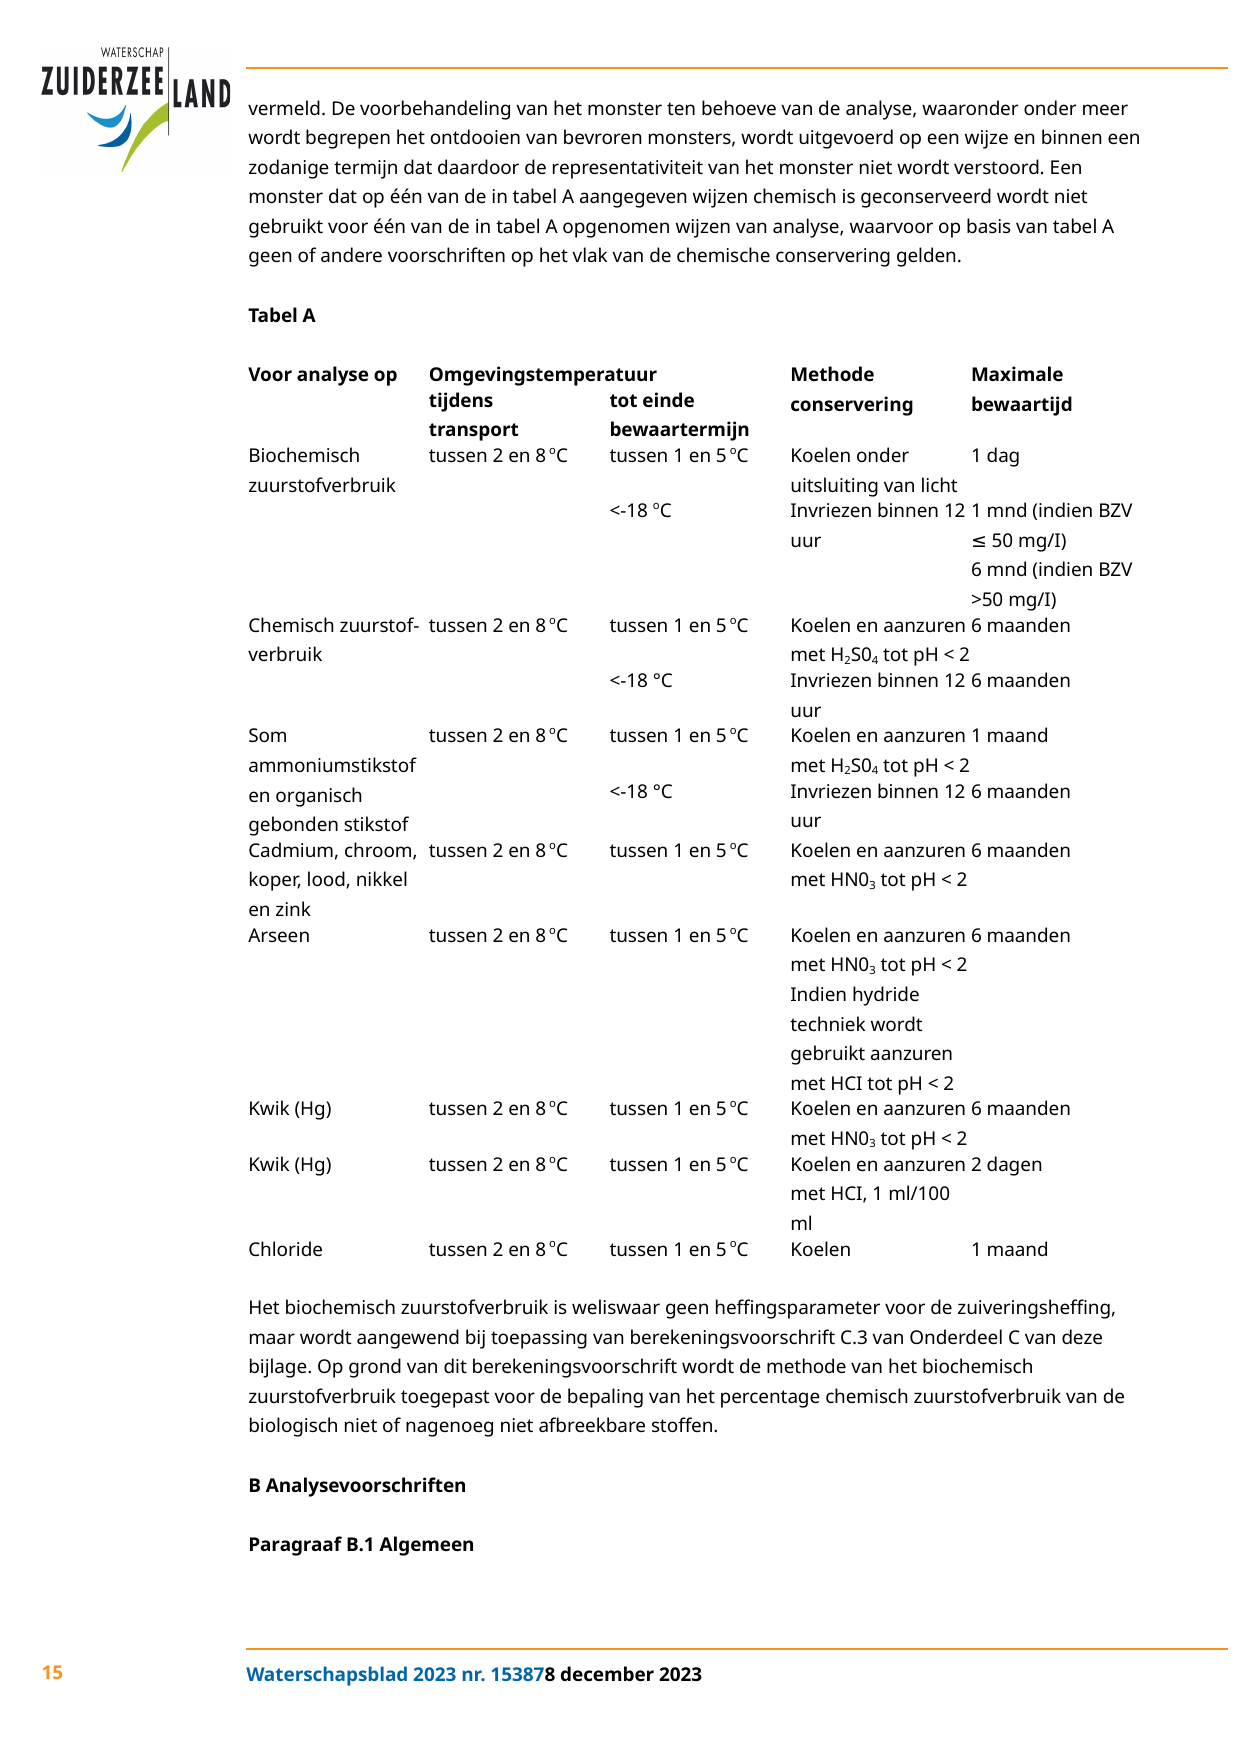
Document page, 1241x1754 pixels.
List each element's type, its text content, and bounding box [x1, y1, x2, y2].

table_header Methode conservering [790, 361, 971, 442]
table_cell Koelen en aanzuren met HN03 tot pH < 2 Indien hydride techniek wordt gebruikt aanzu­ren met HCI tot pH < 2 [790, 922, 971, 1096]
table_cell 6 maanden [971, 612, 1152, 667]
table_cell tussen 2 en 8 oC [429, 1151, 609, 1236]
table_cell 6 maanden [971, 667, 1152, 723]
table_cell 1 dag [971, 442, 1152, 497]
table_cell tussen 1 en 5 oC [609, 1236, 790, 1262]
table_cell Chemisch zuurstof­verbruik [248, 612, 429, 723]
table_cell Cadmium, chroom, koper, lood, nikkel en zink [248, 837, 429, 922]
table_cell tussen 1 en 5 oC [609, 1151, 790, 1236]
table_cell tussen 1 en 5 oC [609, 723, 790, 778]
table_cell tussen 1 en 5 oC [609, 612, 790, 667]
text vermeld. De voorbehandeling van het monster ten behoeve van de analyse, waaronder onder meer wordt begrepen het ontdooien van bevroren monsters, wordt uitgevoerd op een wijze en binnen een zodanige termijn dat daardoor de representativiteit van het monster niet wordt verstoord. Een monster dat op één van de in tabel A aangegeven wijzen chemisch is geconserveerd wordt niet gebruikt voor één van de in tabel A opgenomen wijzen van analyse, waarvoor op basis van tabel A geen of andere voorschriften op het vlak van de chemische conservering gelden. [248, 95, 1152, 268]
table_cell 6 maanden [971, 922, 1152, 1096]
table_cell tot einde bewaartermijn [609, 387, 790, 442]
table_cell Koelen en aanzuren met H2S04 tot pH < 2 [790, 612, 971, 667]
table_cell Koelen en aanzuren met H2S04 tot pH < 2 [790, 723, 971, 778]
table_cell tussen 2 en 8 oC [429, 1096, 609, 1151]
table_cell tussen 2 en 8 oC [429, 442, 609, 612]
table_cell 6 maanden [971, 837, 1152, 922]
table_cell 6 maanden [971, 1096, 1152, 1151]
table_cell Arseen [248, 922, 429, 1096]
table_cell tussen 2 en 8 oC [429, 922, 609, 1096]
table_cell tijdens transport [429, 387, 609, 442]
table_cell Koelen en aanzuren met HN03 tot pH < 2 [790, 1096, 971, 1151]
table_cell Koelen [790, 1236, 971, 1262]
table_header Maximale bewaartijd [971, 361, 1152, 442]
text Het biochemisch zuurstofverbruik is weliswaar geen heffingsparameter voor de zuiveringsheffing, maar wordt aangewend bij toepassing van berekeningsvoorschrift C.3 van Onderdeel C van deze bijlage. Op grond van dit berekeningsvoorschrift wordt de methode van het biochemisch zuurstofverbruik toegepast voor de bepaling van het percentage chemisch zuurstofverbruik van de biologisch niet of nagenoeg niet afbreekbare stoffen. [248, 1294, 1152, 1438]
table_cell tussen 2 en 8 oC [429, 837, 609, 922]
table_cell Koelen en aanzuren met HCI, 1 ml/100 ml [790, 1151, 971, 1236]
table_cell tussen 2 en 8 oC [429, 1236, 609, 1262]
table_cell Invriezen binnen 12 uur [790, 498, 971, 612]
table_cell Chloride [248, 1236, 429, 1262]
table_cell <-18 °C [609, 667, 790, 723]
table_cell Kwik (Hg) [248, 1151, 429, 1236]
table_cell tussen 1 en 5 oC [609, 1096, 790, 1151]
table_cell <-18 °C [609, 778, 790, 837]
table_cell <-18 oC [609, 498, 790, 612]
table_header Voor analyse op [248, 361, 429, 442]
table_cell tussen 1 en 5 oC [609, 837, 790, 922]
table_cell 1 maand [971, 1236, 1152, 1262]
text B Analysevoorschriften [248, 1472, 1152, 1498]
table_cell Som ammoniumstikstof en organisch gebonden stikstof [248, 723, 429, 837]
table_cell Koelen onder uitsluiting van licht [790, 442, 971, 497]
table_cell Biochemisch zuurstofverbruik [248, 442, 429, 612]
table_cell Kwik (Hg) [248, 1096, 429, 1151]
table_header Omgevingstemperatuur [429, 361, 790, 387]
text Tabel A [248, 302, 1152, 328]
table_cell Koelen en aanzuren met HN03 tot pH < 2 [790, 837, 971, 922]
table_cell tussen 2 en 8 oC [429, 612, 609, 723]
text Paragraaf B.1 Algemeen [248, 1531, 1152, 1557]
table_cell Invriezen binnen 12 uur [790, 778, 971, 837]
table_cell Invriezen binnen 12 uur [790, 667, 971, 723]
table_cell 1 maand [971, 723, 1152, 778]
picture [41, 47, 231, 172]
table_cell tussen 2 en 8 oC [429, 723, 609, 837]
table_cell tussen 1 en 5 oC [609, 922, 790, 1096]
table_cell 2 dagen [971, 1151, 1152, 1236]
table_cell tussen 1 en 5 oC [609, 442, 790, 497]
table_cell 6 maanden [971, 778, 1152, 837]
table_cell 1 mnd (indien BZV ≤ 50 mg/I) 6 mnd (indien BZV >50 mg/I) [971, 498, 1152, 612]
